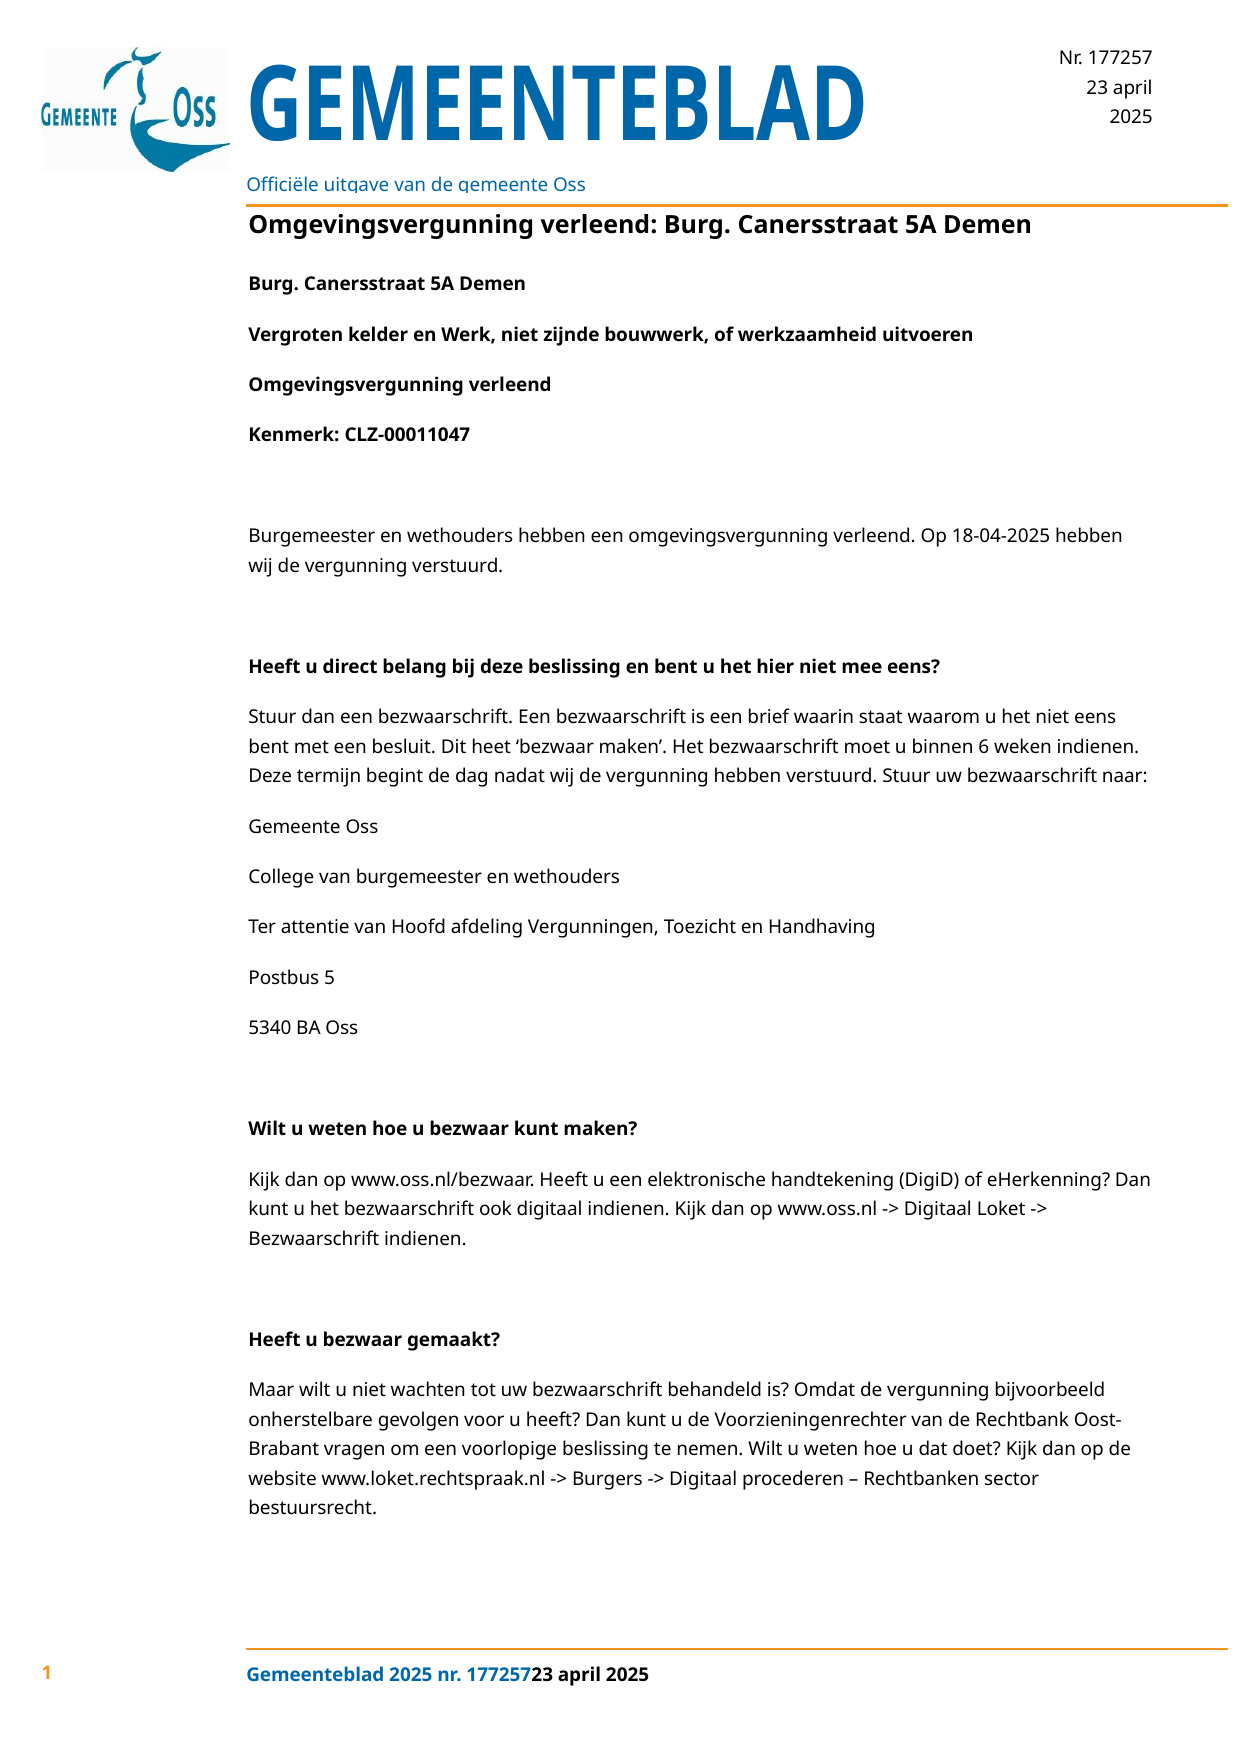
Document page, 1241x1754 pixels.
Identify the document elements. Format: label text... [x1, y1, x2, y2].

text 5340 BA Oss [248, 1014, 1152, 1040]
text College van burgemeester en wethouders [248, 863, 1152, 889]
text Burg. Canersstraat 5A Demen [248, 270, 1152, 296]
picture [41, 47, 231, 172]
text Heeft u bezwaar gemaakt? [248, 1326, 1152, 1351]
text Heeft u direct belang bij deze beslissing en bent u het hier niet mee eens? [248, 653, 1152, 678]
text Vergroten kelder en Werk, niet zijnde bouwwerk, of werkzaamheid uitvoeren [248, 321, 1152, 346]
text Maar wilt u niet wachten tot uw bezwaarschrift behandeld is? Omdat de vergunning bijvoorbeeld onherstelbare gevolgen voor u heeft? Dan kunt u de Voorzieningenrechter van de Rechtbank Oost-Brabant vragen om een voorlopige beslissing te nemen. Wilt u weten hoe u dat doet? Kijk dan op de website www.loket.rechtspraak.nl -> Burgers -> Digitaal procederen – Rechtbanken sector bestuursrecht. [248, 1376, 1152, 1520]
text Kijk dan op www.oss.nl/bezwaar. Heeft u een elektronische handtekening (DigiD) of eHerkenning? Dan kunt u het bezwaarschrift ook digitaal indienen. Kijk dan op www.oss.nl -> Digitaal Loket -> Bezwaarschrift indienen. [248, 1166, 1152, 1251]
text Ter attentie van Hoofd afdeling Vergunningen, Toezicht en Handhaving [248, 914, 1152, 939]
text Stuur dan een bezwaarschrift. Een bezwaarschrift is een brief waarin staat waarom u het niet eens bent met een besluit. Dit heet ‘bezwaar maken’. Het bezwaarschrift moet u binnen 6 weken indienen. Deze termijn begint de dag nadat wij de vergunning hebben verstuurd. Stuur uw bezwaarschrift naar: [248, 703, 1152, 788]
text Omgevingsvergunning verleend [248, 371, 1152, 397]
text Burgemeester en wethouders hebben een omgevingsvergunning verleend. Op 18-04-2025 hebben wij de vergunning verstuurd. [248, 522, 1152, 578]
text Postbus 5 [248, 964, 1152, 990]
text Gemeente Oss [248, 813, 1152, 838]
text Omgevingsvergunning verleend: Burg. Canersstraat 5A Demen [248, 207, 1152, 241]
text Kenmerk: CLZ-00011047 [248, 422, 1152, 447]
text Wilt u weten hoe u bezwaar kunt maken? [248, 1115, 1152, 1141]
